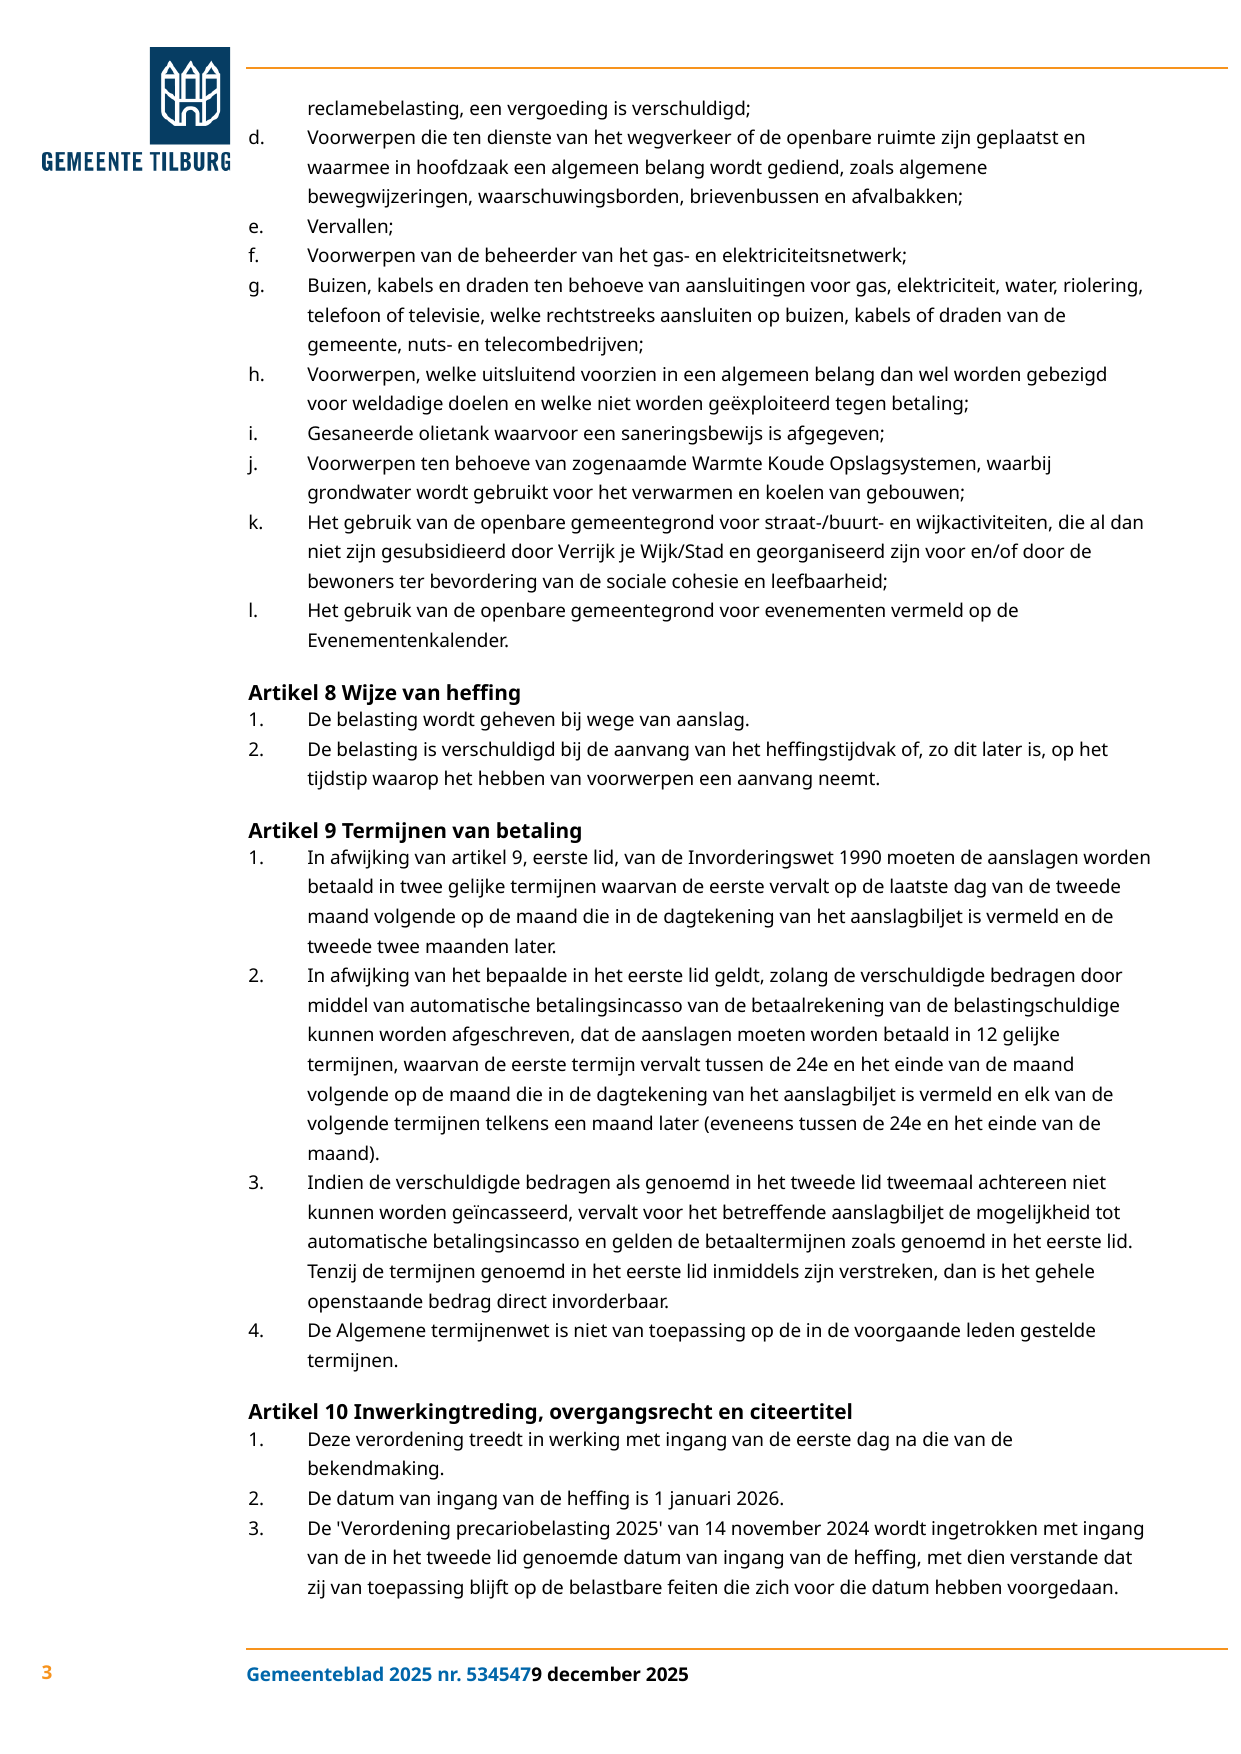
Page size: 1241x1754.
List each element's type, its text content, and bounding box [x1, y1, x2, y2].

list Voorwerpen ten behoeve van zogenaamde Warmte Koude Opslagsystemen, waarbij grondwater wordt gebruikt voor het verwarmen en koelen van gebouwen; [248, 450, 1152, 505]
list De belasting wordt geheven bij wege van aanslag. [248, 706, 1152, 732]
list Indien de verschuldigde bedragen als genoemd in het tweede lid tweemaal achtereen niet kunnen worden geïncasseerd, vervalt voor het betreffende aanslagbiljet de mogelijkheid tot automatische betalingsincasso en gelden de betaaltermijnen zoals genoemd in het eerste lid. Tenzij de termijnen genoemd in het eerste lid inmiddels zijn verstreken, dan is het gehele openstaande bedrag direct invorderbaar. [248, 1169, 1152, 1314]
list In afwijking van het bepaalde in het eerste lid geldt, zolang de verschuldigde bedragen door middel van automatische betalingsincasso van de betaalrekening van de belastingschuldige kunnen worden afgeschreven, dat de aanslagen moeten worden betaald in 12 gelijke termijnen, waarvan de eerste termijn vervalt tussen de 24e en het einde van de maand volgende op de maand die in de dagtekening van het aanslagbiljet is vermeld en elk van de volgende termijnen telkens een maand later (eveneens tussen de 24e en het einde van de maand). [248, 962, 1152, 1166]
list Vervallen; [248, 213, 1152, 239]
list Voorwerpen, welke uitsluitend voorzien in een algemeen belang dan wel worden gebezigd voor weldadige doelen en welke niet worden geëxploiteerd tegen betaling; [248, 361, 1152, 416]
list Deze verordening treedt in werking met ingang van de eerste dag na die van de bekendmaking. [248, 1426, 1152, 1481]
list De 'Verordening precariobelasting 2025' van 14 november 2024 wordt ingetrokken met ingang van de in het tweede lid genoemde datum van ingang van de heffing, met dien verstande dat zij van toepassing blijft op de belastbare feiten die zich voor die datum hebben voorgedaan. [248, 1515, 1152, 1599]
list De belasting is verschuldigd bij de aanvang van het heffingstijdvak of, zo dit later is, op het tijdstip waarop het hebben van voorwerpen een aanvang neemt. [248, 736, 1152, 791]
list Gesaneerde olietank waarvoor een saneringsbewijs is afgegeven; [248, 420, 1152, 446]
picture [41, 47, 231, 172]
list De Algemene termijnenwet is niet van toepassing op de in de voorgaande leden gestelde termijnen. [248, 1317, 1152, 1373]
list Buizen, kabels en draden ten behoeve van aansluitingen voor gas, elektriciteit, water, riolering, telefoon of televisie, welke rechtstreeks aansluiten op buizen, kabels of draden van de gemeente, nuts- en telecombedrijven; [248, 272, 1152, 357]
list In afwijking van artikel 9, eerste lid, van de Invorderingswet 1990 moeten de aanslagen worden betaald in twee gelijke termijnen waarvan de eerste vervalt op de laatste dag van de tweede maand volgende op de maand die in de dagtekening van het aanslagbiljet is vermeld en de tweede twee maanden later. [248, 844, 1152, 959]
list Het gebruik van de openbare gemeentegrond voor evenementen vermeld op de Evenementenkalender. [248, 598, 1152, 653]
list reclamebelasting, een vergoeding is verschuldigd; [248, 95, 1152, 121]
list De datum van ingang van de heffing is 1 januari 2026. [248, 1485, 1152, 1511]
text Artikel 8 Wijze van heffing [248, 678, 1152, 706]
list Het gebruik van de openbare gemeentegrond voor straat-/buurt- en wijkactiviteiten, die al dan niet zijn gesubsidieerd door Verrijk je Wijk/Stad en georganiseerd zijn voor en/of door de bewoners ter bevordering van de sociale cohesie en leefbaarheid; [248, 509, 1152, 594]
text Artikel 10 Inwerkingtreding, overgangsrecht en citeertitel [248, 1397, 1152, 1426]
list Voorwerpen die ten dienste van het wegverkeer of de openbare ruimte zijn geplaatst en waarmee in hoofdzaak een algemeen belang wordt gediend, zoals algemene bewegwijzeringen, waarschuwingsborden, brievenbussen en afvalbakken; [248, 124, 1152, 209]
text Artikel 9 Termijnen van betaling [248, 816, 1152, 844]
list Voorwerpen van de beheerder van het gas- en elektriciteitsnetwerk; [248, 243, 1152, 268]
